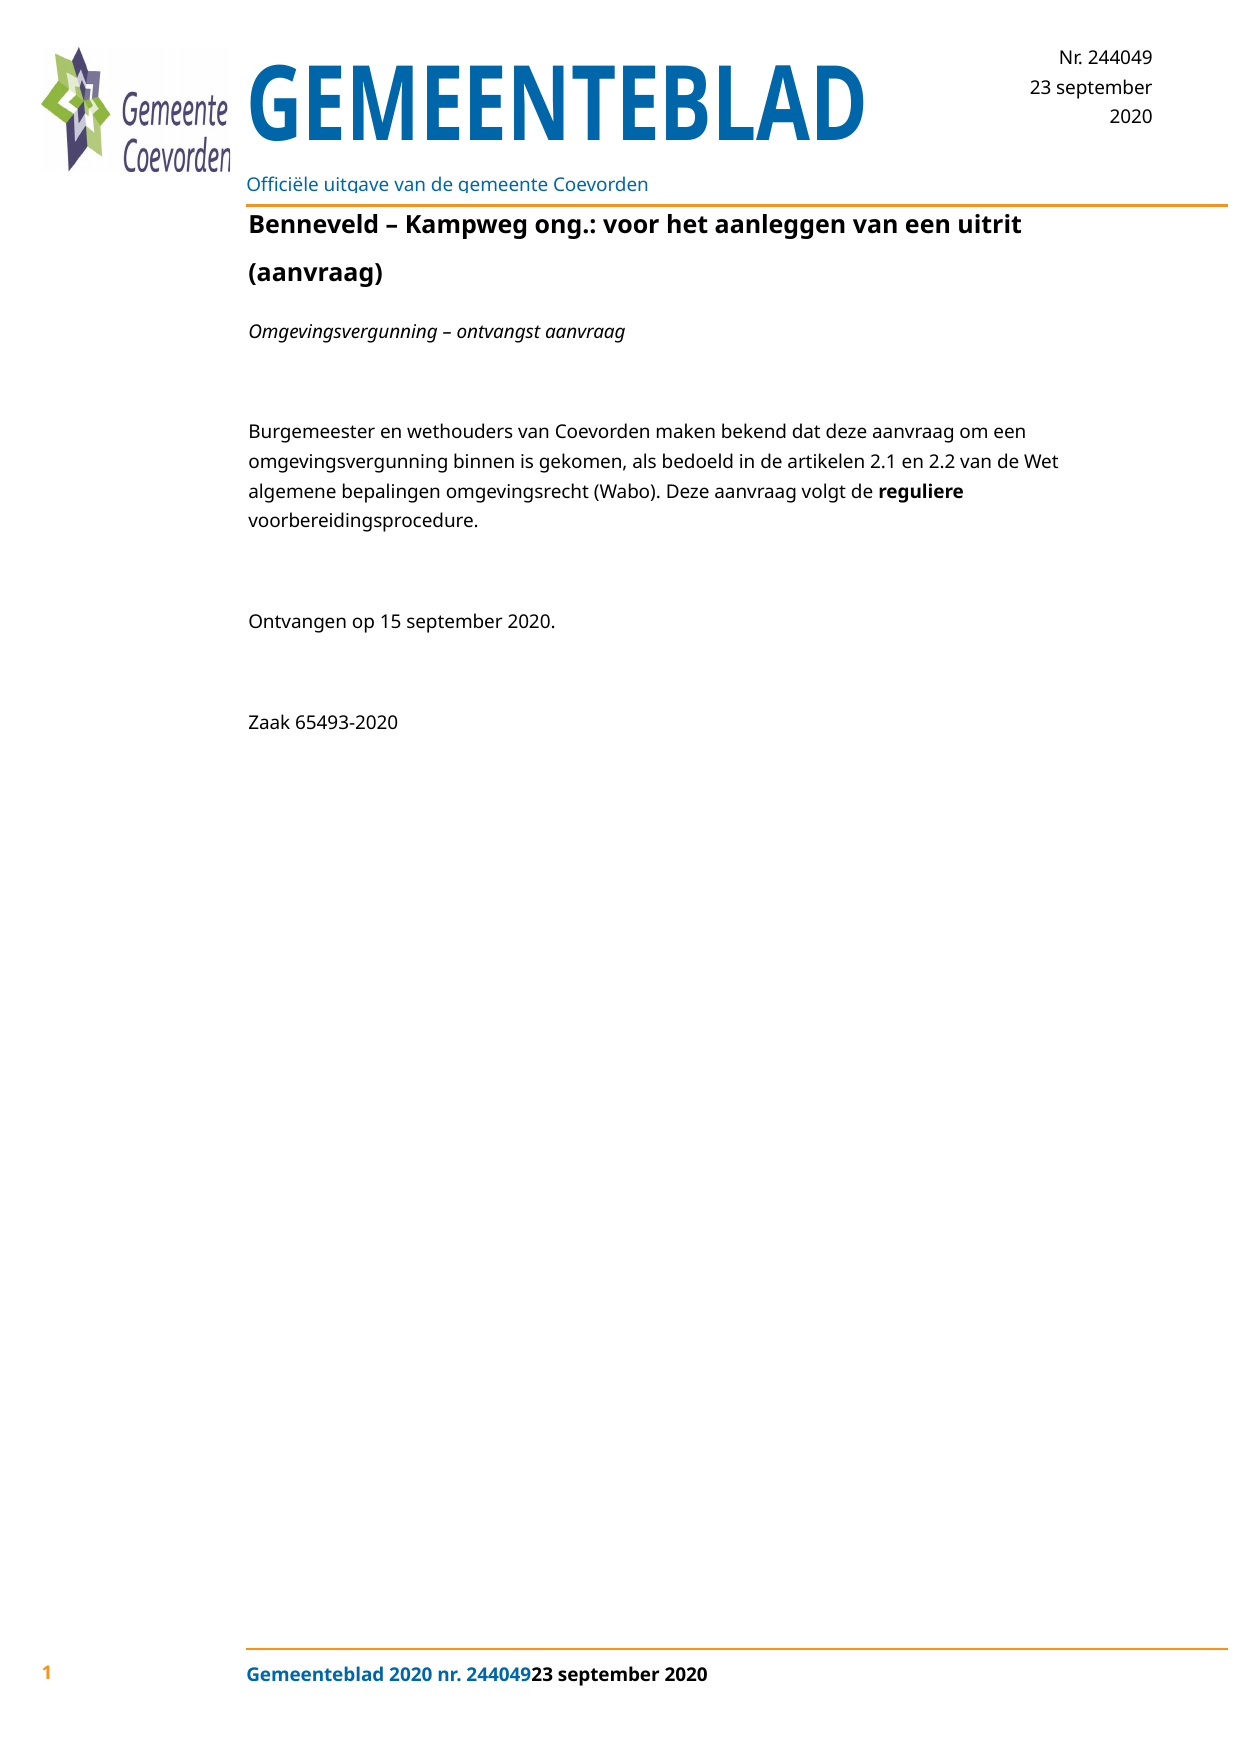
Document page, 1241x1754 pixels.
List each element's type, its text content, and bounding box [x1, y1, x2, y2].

text Zaak 65493-2020 [248, 709, 1152, 735]
text Benneveld – Kampweg ong.: voor het aanleggen van een uitrit (aanvraag) [248, 207, 1152, 288]
picture [41, 47, 231, 172]
text Burgemeester en wethouders van Coevorden maken bekend dat deze aanvraag om een omgevingsvergunning binnen is gekomen, als bedoeld in de artikelen 2.1 en 2.2 van de Wet algemene bepalingen omgevingsrecht (Wabo). Deze aanvraag volgt de reguliere voorbereidingsprocedure. [248, 419, 1152, 533]
text Omgevingsvergunning – ontvangst aanvraag [248, 318, 1152, 344]
text Ontvangen op 15 september 2020. [248, 608, 1152, 634]
